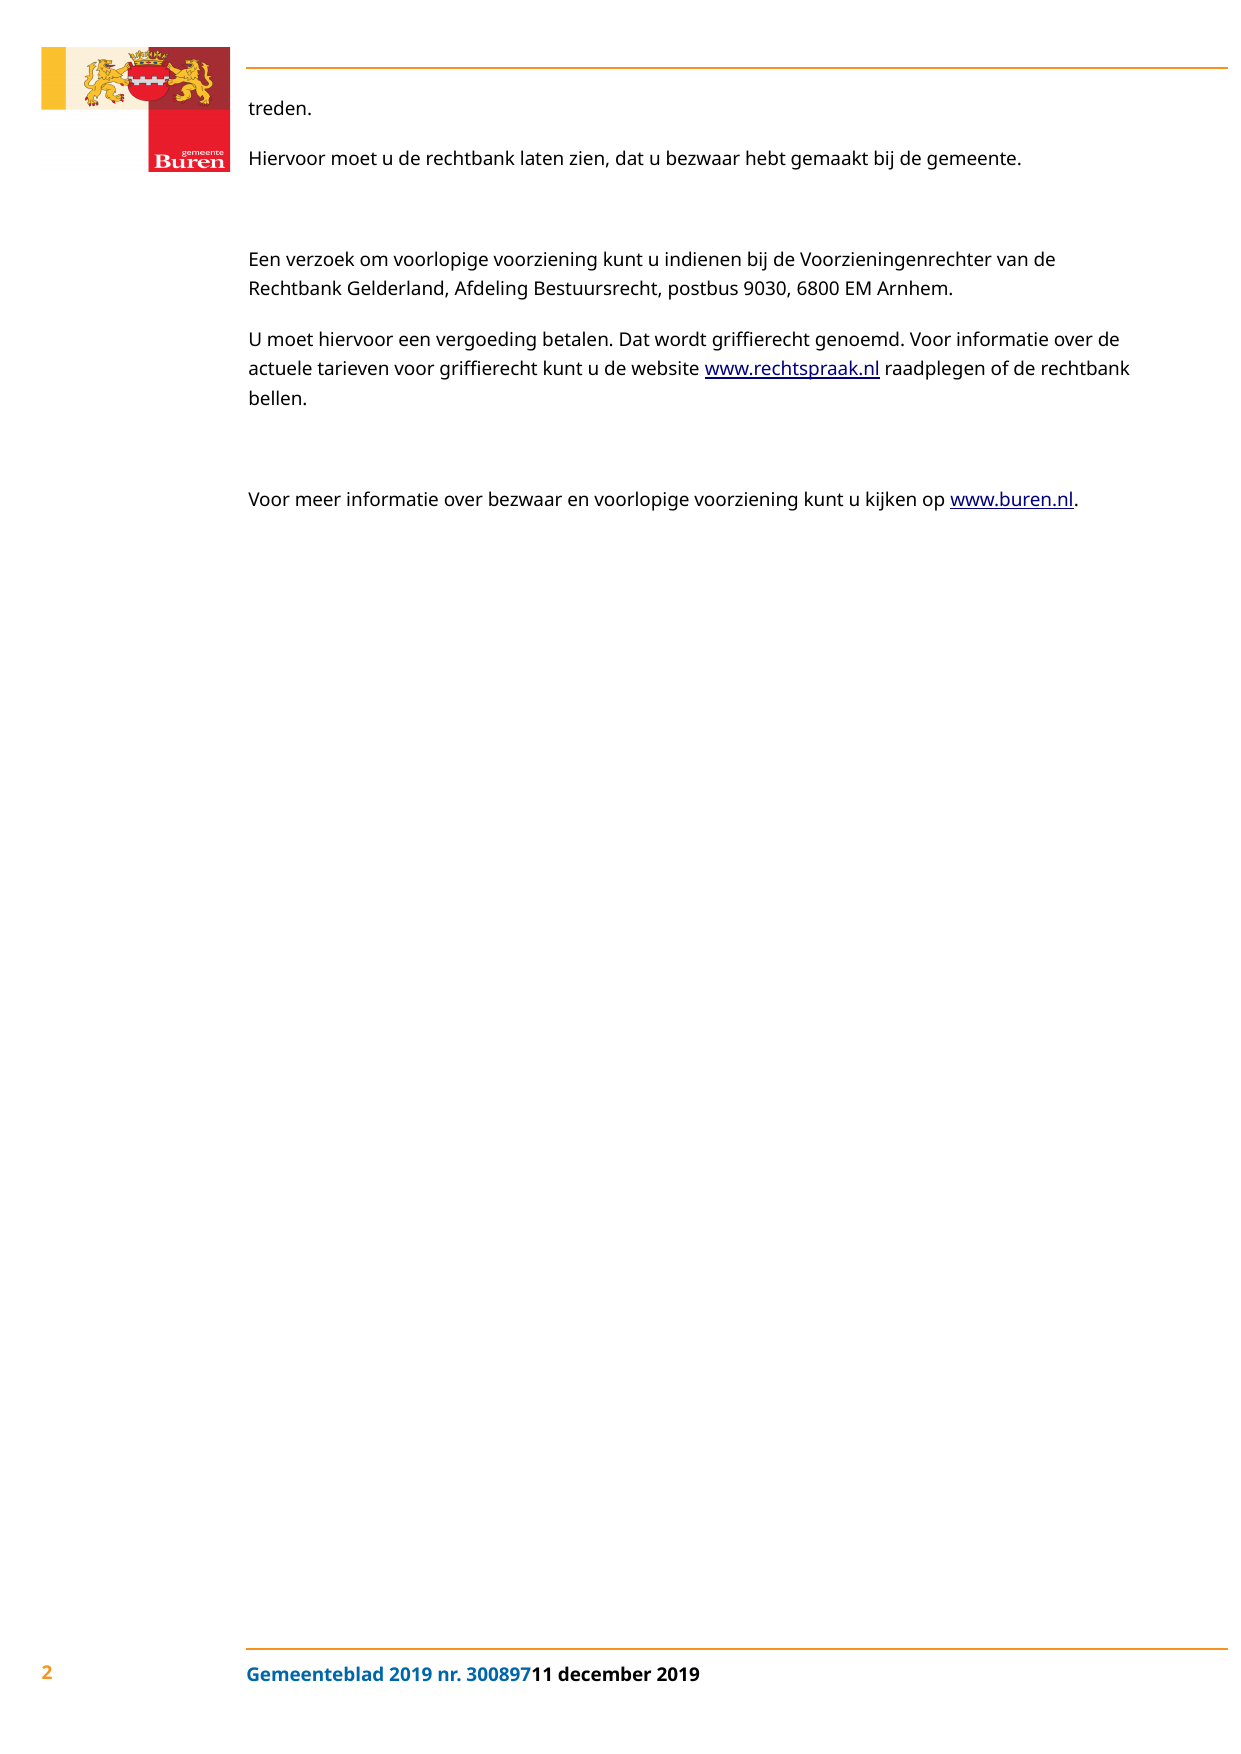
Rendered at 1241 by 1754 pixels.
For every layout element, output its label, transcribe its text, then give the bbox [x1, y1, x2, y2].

text Hiervoor moet u de rechtbank laten zien, dat u bezwaar hebt gemaakt bij de gemeente. [248, 145, 1152, 171]
text U moet hiervoor een vergoeding betalen. Dat wordt griffierecht genoemd. Voor informatie over de actuele tarieven voor griffierecht kunt u de website www.rechtspraak.nl raadplegen of de rechtbank bellen. [248, 326, 1152, 411]
picture [41, 47, 231, 172]
text Een verzoek om voorlopige voorziening kunt u indienen bij de Voorzieningenrechter van de Rechtbank Gelderland, Afdeling Bestuursrecht, postbus 9030, 6800 EM Arnhem. [248, 246, 1152, 301]
text treden. [248, 95, 1152, 121]
text Voor meer informatie over bezwaar en voorlopige voorziening kunt u kijken op www.buren.nl. [248, 486, 1152, 512]
